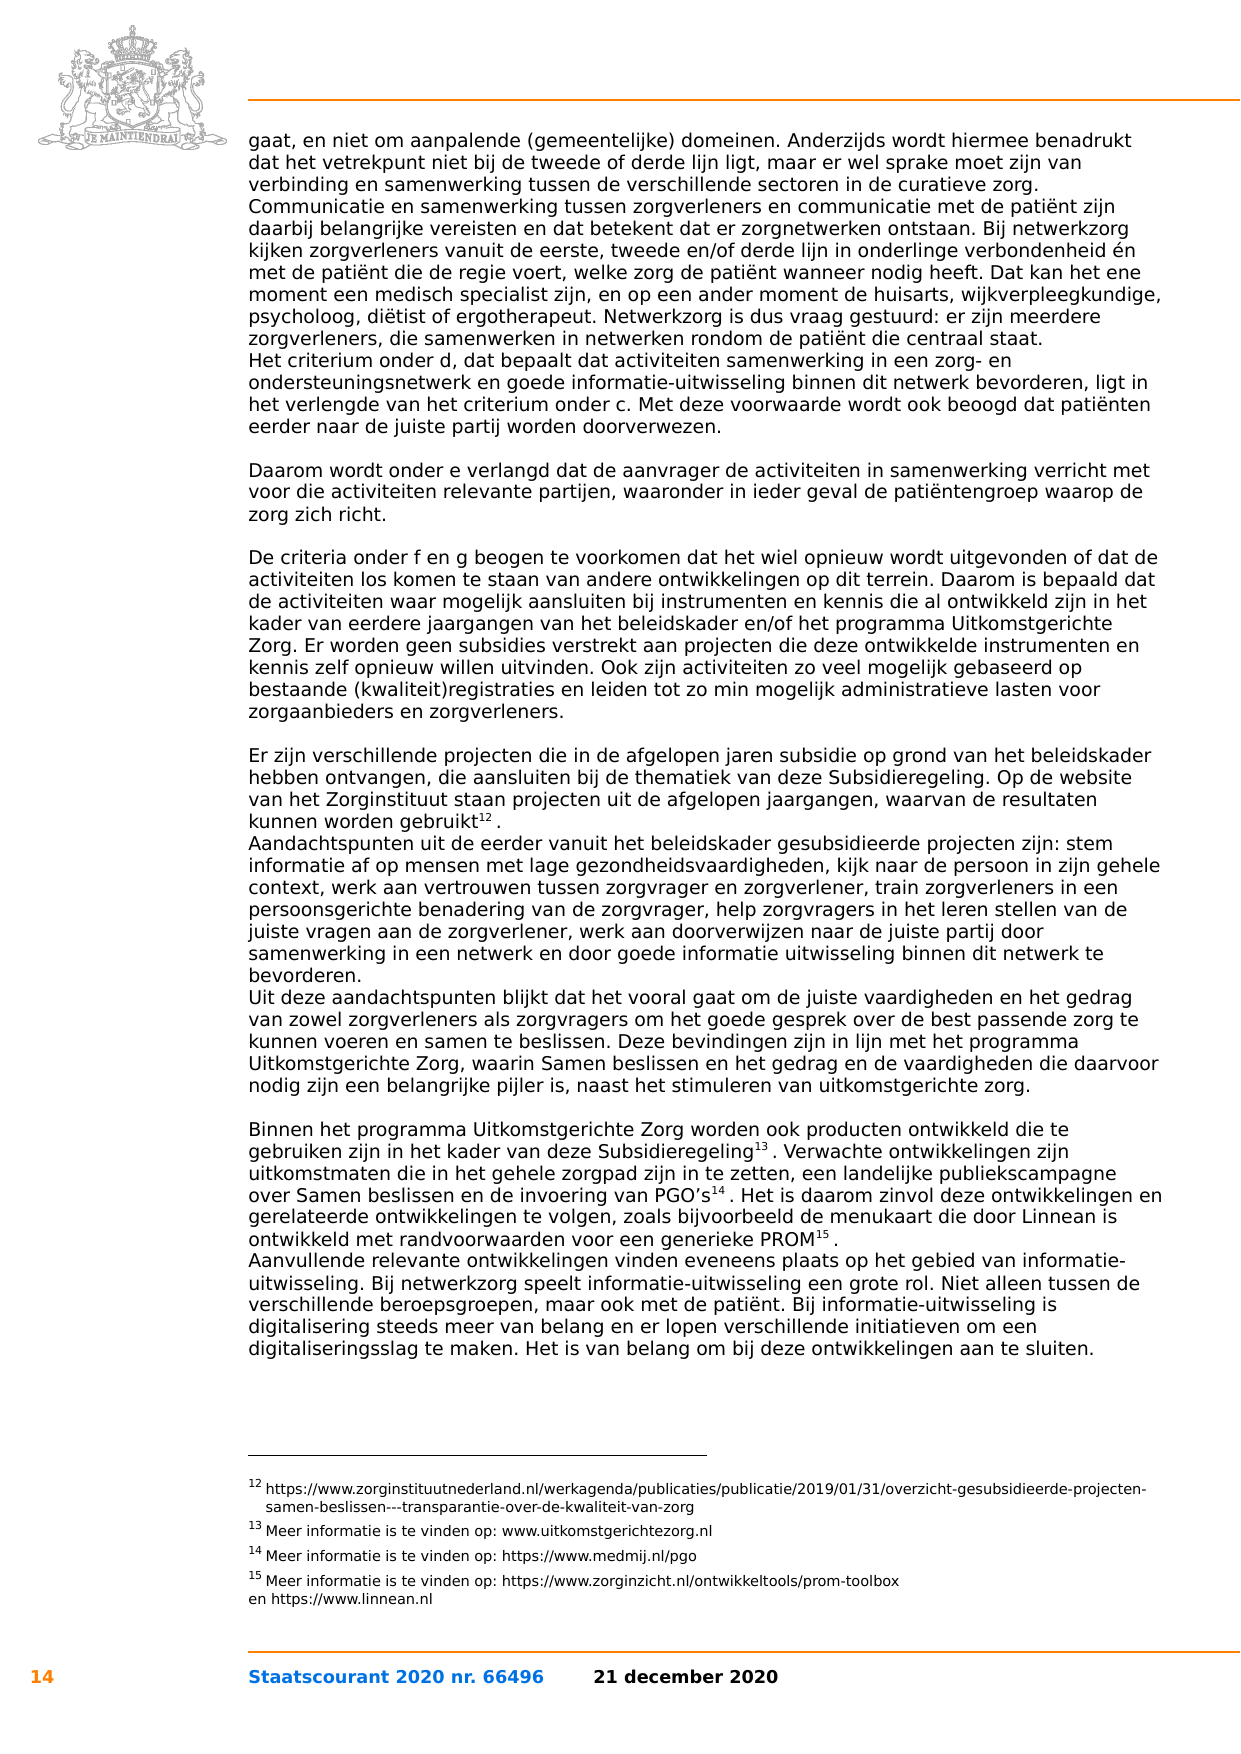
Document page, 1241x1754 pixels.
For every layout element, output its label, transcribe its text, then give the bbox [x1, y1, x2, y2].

text De criteria onder f en g beogen te voorkomen dat het wiel opnieuw wordt uitgevonden of dat de activiteiten los komen te staan van andere ontwikkelingen op dit terrein. Daarom is bepaald dat de activiteiten waar mogelijk aansluiten bij instrumenten en kennis die al ontwikkeld zijn in het kader van eerdere jaargangen van het beleidskader en/of het programma Uitkomstgerichte Zorg. Er worden geen subsidies verstrekt aan projecten die deze ontwikkelde instrumenten en kennis zelf opnieuw willen uitvinden. Ook zijn activiteiten zo veel mogelijk gebaseerd op bestaande (kwaliteit)registraties en leiden tot zo min mogelijk administratieve lasten voor zorgaanbieders en zorgverleners. [248, 547, 1163, 723]
text https://www.zorginstituutnederland.nl/werkagenda/publicaties/publicatie/2019/01/31/overzicht-gesubsidieerde-projecten-samen-beslissen---transparantie-over-de-kwaliteit-van-zorg [248, 1477, 1163, 1516]
text en https://www.linnean.nl [248, 1591, 1163, 1608]
picture [38, 25, 227, 150]
text Meer informatie is te vinden op: www.uitkomstgerichtezorg.nl [248, 1519, 1163, 1541]
text Het criterium onder d, dat bepaalt dat activiteiten samenwerking in een zorg- en ondersteuningsnetwerk en goede informatie-uitwisseling binnen dit netwerk bevorderen, ligt in het verlengde van het criterium onder c. Met deze voorwaarde wordt ook beoogd dat patiënten eerder naar de juiste partij worden doorverwezen. [248, 350, 1163, 438]
text Aanvullende relevante ontwikkelingen vinden eveneens plaats op het gebied van informatie-uitwisseling. Bij netwerkzorg speelt informatie-uitwisseling een grote rol. Niet alleen tussen de verschillende beroepsgroepen, maar ook met de patiënt. Bij informatie-uitwisseling is digitalisering steeds meer van belang en er lopen verschillende initiatieven om een digitaliseringsslag te maken. Het is van belang om bij deze ontwikkelingen aan te sluiten. [248, 1250, 1163, 1404]
text Daarom wordt onder e verlangd dat de aanvrager de activiteiten in samenwerking verricht met voor die activiteiten relevante partijen, waaronder in ieder geval de patiëntengroep waarop de zorg zich richt. [248, 459, 1163, 525]
text Aandachtspunten uit de eerder vanuit het beleidskader gesubsidieerde projecten zijn: stem informatie af op mensen met lage gezondheidsvaardigheden, kijk naar de persoon in zijn gehele context, werk aan vertrouwen tussen zorgvrager en zorgverlener, train zorgverleners in een persoonsgerichte benadering van de zorgvrager, help zorgvragers in het leren stellen van de juiste vragen aan de zorgverlener, werk aan doorverwijzen naar de juiste partij door samenwerking in een netwerk en door goede informatie uitwisseling binnen dit netwerk te bevorderen. [248, 833, 1163, 987]
text Uit deze aandachtspunten blijkt dat het vooral gaat om de juiste vaardigheden en het gedrag van zowel zorgverleners als zorgvragers om het goede gesprek over de best passende zorg te kunnen voeren en samen te beslissen. Deze bevindingen zijn in lijn met het programma Uitkomstgerichte Zorg, waarin Samen beslissen en het gedrag en de vaardigheden die daarvoor nodig zijn een belangrijke pijler is, naast het stimuleren van uitkomstgerichte zorg. [248, 987, 1163, 1097]
text Binnen het programma Uitkomstgerichte Zorg worden ook producten ontwikkeld die te gebruiken zijn in het kader van deze Subsidieregeling. Verwachte ontwikkelingen zijn uitkomstmaten die in het gehele zorgpad zijn in te zetten, een landelijke publiekscampagne over Samen beslissen en de invoering van PGO’s. Het is daarom zinvol deze ontwikkelingen en gerelateerde ontwikkelingen te volgen, zoals bijvoorbeeld de menukaart die door Linnean is ontwikkeld met randvoorwaarden voor een generieke PROM. [248, 1118, 1163, 1250]
text Meer informatie is te vinden op: https://www.zorginzicht.nl/ontwikkeltools/prom-toolbox [248, 1569, 1163, 1591]
text Er zijn verschillende projecten die in de afgelopen jaren subsidie op grond van het beleidskader hebben ontvangen, die aansluiten bij de thematiek van deze Subsidieregeling. Op de website van het Zorginstituut staan projecten uit de afgelopen jaargangen, waarvan de resultaten kunnen worden gebruikt. [248, 745, 1163, 833]
text Meer informatie is te vinden op: https://www.medmij.nl/pgo [248, 1544, 1163, 1566]
text gaat, en niet om aanpalende (gemeentelijke) domeinen. Anderzijds wordt hiermee benadrukt dat het vetrekpunt niet bij de tweede of derde lijn ligt, maar er wel sprake moet zijn van verbinding en samenwerking tussen de verschillende sectoren in de curatieve zorg. [248, 130, 1163, 196]
text Communicatie en samenwerking tussen zorgverleners en communicatie met de patiënt zijn daarbij belangrijke vereisten en dat betekent dat er zorgnetwerken ontstaan. Bij netwerkzorg kijken zorgverleners vanuit de eerste, tweede en/of derde lijn in onderlinge verbondenheid én met de patiënt die de regie voert, welke zorg de patiënt wanneer nodig heeft. Dat kan het ene moment een medisch specialist zijn, en op een ander moment de huisarts, wijkverpleegkundige, psycholoog, diëtist of ergotherapeut. Netwerkzorg is dus vraag gestuurd: er zijn meerdere zorgverleners, die samenwerken in netwerken rondom de patiënt die centraal staat. [248, 196, 1163, 350]
